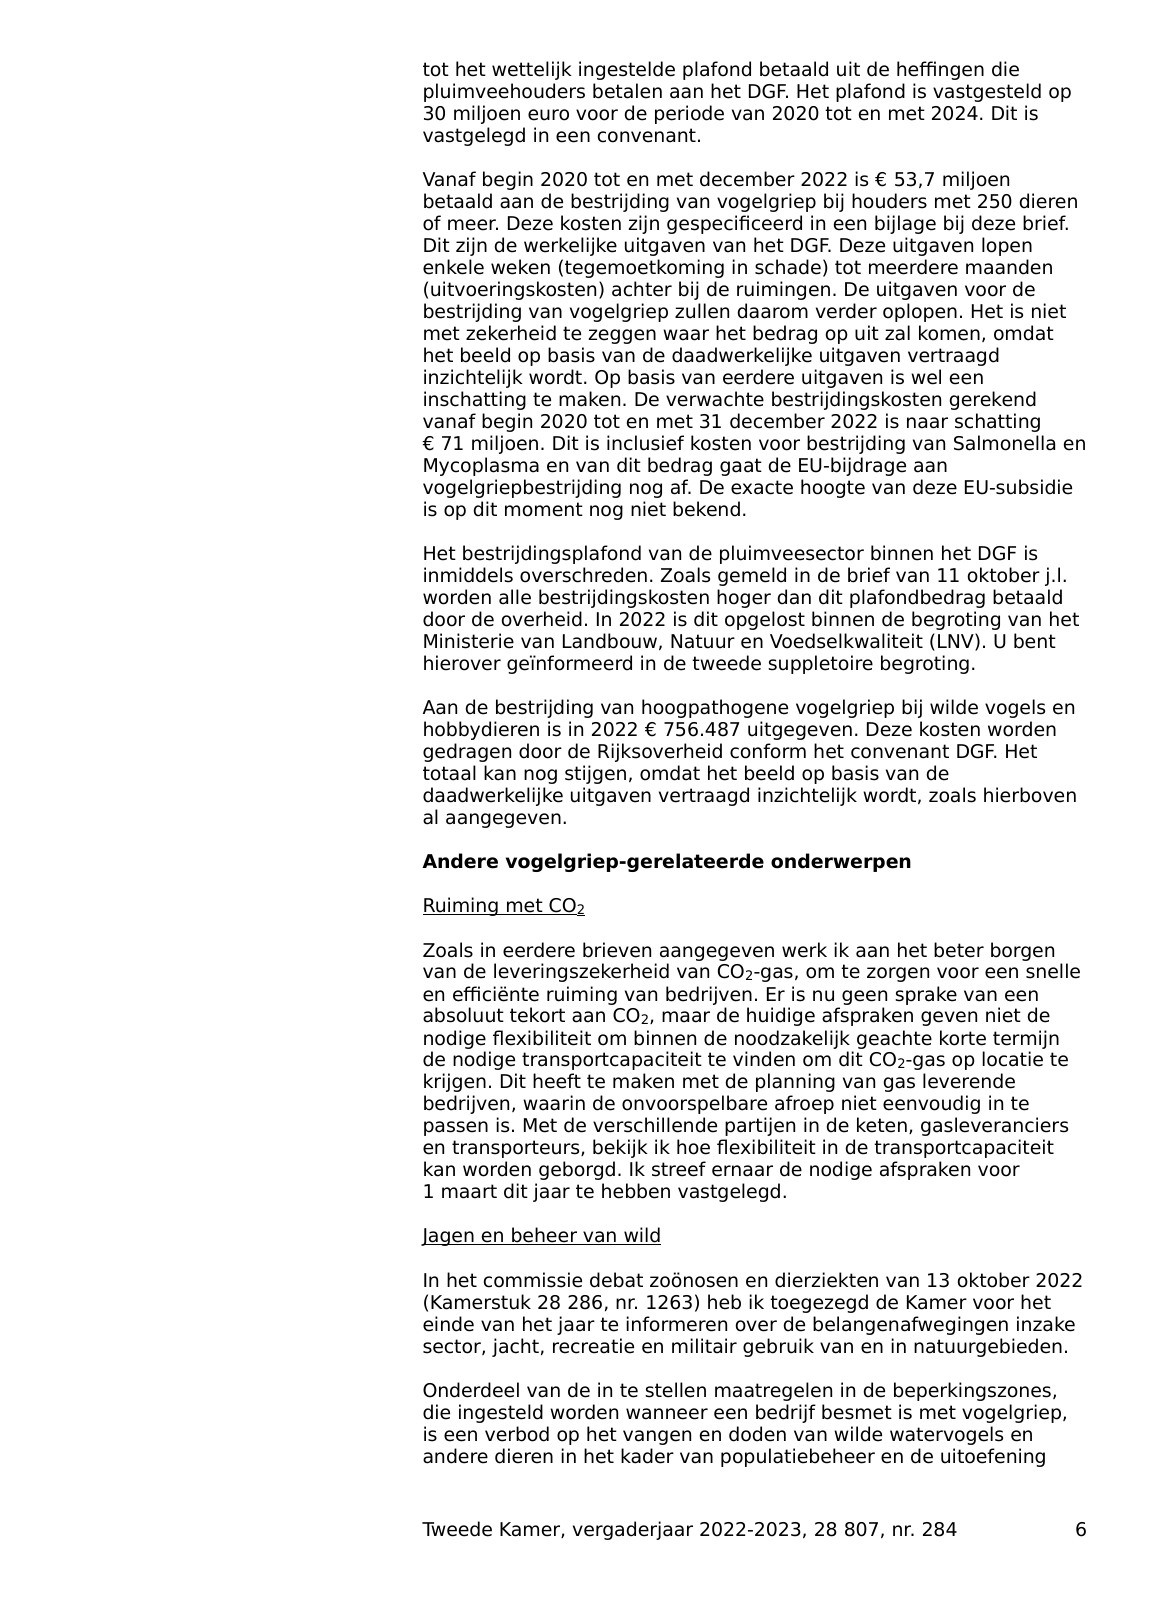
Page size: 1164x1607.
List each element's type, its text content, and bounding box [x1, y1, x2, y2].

text Onderdeel van de in te stellen maatregelen in de beperkingszones, die ingesteld worden wanneer een bedrijf besmet is met vogelgriep, is een verbod op het vangen en doden van wilde watervogels en andere dieren in het kader van populatiebeheer en de uitoefening [422, 1380, 1087, 1468]
text Vanaf begin 2020 tot en met december 2022 is € 53,7 miljoen betaald aan de bestrijding van vogelgriep bij houders met 250 dieren of meer. Deze kosten zijn gespecificeerd in een bijlage bij deze brief. Dit zijn de werkelijke uitgaven van het DGF. Deze uitgaven lopen enkele weken (tegemoetkoming in schade) tot meerdere maanden (uitvoeringskosten) achter bij de ruimingen. De uitgaven voor de bestrijding van vogelgriep zullen daarom verder oplopen. Het is niet met zekerheid te zeggen waar het bedrag op uit zal komen, omdat het beeld op basis van de daadwerkelijke uitgaven vertraagd inzichtelijk wordt. Op basis van eerdere uitgaven is wel een inschatting te maken. De verwachte bestrijdingskosten gerekend vanaf begin 2020 tot en met 31 december 2022 is naar schatting € 71 miljoen. Dit is inclusief kosten voor bestrijding van Salmonella en Mycoplasma en van dit bedrag gaat de EU-bijdrage aan vogelgriepbestrijding nog af. De exacte hoogte van deze EU-subsidie is op dit moment nog niet bekend. [422, 169, 1087, 521]
text In het commissie debat zoönosen en dierziekten van 13 oktober 2022 (Kamerstuk 28 286, nr. 1263) heb ik toegezegd de Kamer voor het einde van het jaar te informeren over de belangenafwegingen inzake sector, jacht, recreatie en militair gebruik van en in natuurgebieden. [422, 1269, 1087, 1357]
text Aan de bestrijding van hoogpathogene vogelgriep bij wilde vogels en hobbydieren is in 2022 € 756.487 uitgegeven. Deze kosten worden gedragen door de Rijksoverheid conform het convenant DGF. Het totaal kan nog stijgen, omdat het beeld op basis van de daadwerkelijke uitgaven vertraagd inzichtelijk wordt, zoals hierboven al aangegeven. [422, 697, 1087, 829]
text tot het wettelijk ingestelde plafond betaald uit de heffingen die pluimveehouders betalen aan het DGF. Het plafond is vastgesteld op 30 miljoen euro voor de periode van 2020 tot en met 2024. Dit is vastgelegd in een convenant. [422, 59, 1087, 147]
subtitle Andere vogelgriep-gerelateerde onderwerpen [422, 851, 1087, 873]
subtitle Ruiming met CO2 [422, 895, 1087, 917]
text Zoals in eerdere brieven aangegeven werk ik aan het beter borgen van de leveringszekerheid van CO2-gas, om te zorgen voor een snelle en efficiënte ruiming van bedrijven. Er is nu geen sprake van een absoluut tekort aan CO2, maar de huidige afspraken geven niet de nodige flexibiliteit om binnen de noodzakelijk geachte korte termijn de nodige transportcapaciteit te vinden om dit CO2-gas op locatie te krijgen. Dit heeft te maken met de planning van gas leverende bedrijven, waarin de onvoorspelbare afroep niet eenvoudig in te passen is. Met de verschillende partijen in de keten, gasleveranciers en transporteurs, bekijk ik hoe flexibiliteit in de transportcapaciteit kan worden geborgd. Ik streef ernaar de nodige afspraken voor 1 maart dit jaar te hebben vastgelegd. [422, 939, 1087, 1203]
subtitle Jagen en beheer van wild [422, 1225, 1087, 1247]
text Het bestrijdingsplafond van de pluimveesector binnen het DGF is inmiddels overschreden. Zoals gemeld in de brief van 11 oktober j.l. worden alle bestrijdingskosten hoger dan dit plafondbedrag betaald door de overheid. In 2022 is dit opgelost binnen de begroting van het Ministerie van Landbouw, Natuur en Voedselkwaliteit (LNV). U bent hierover geïnformeerd in de tweede suppletoire begroting. [422, 543, 1087, 675]
